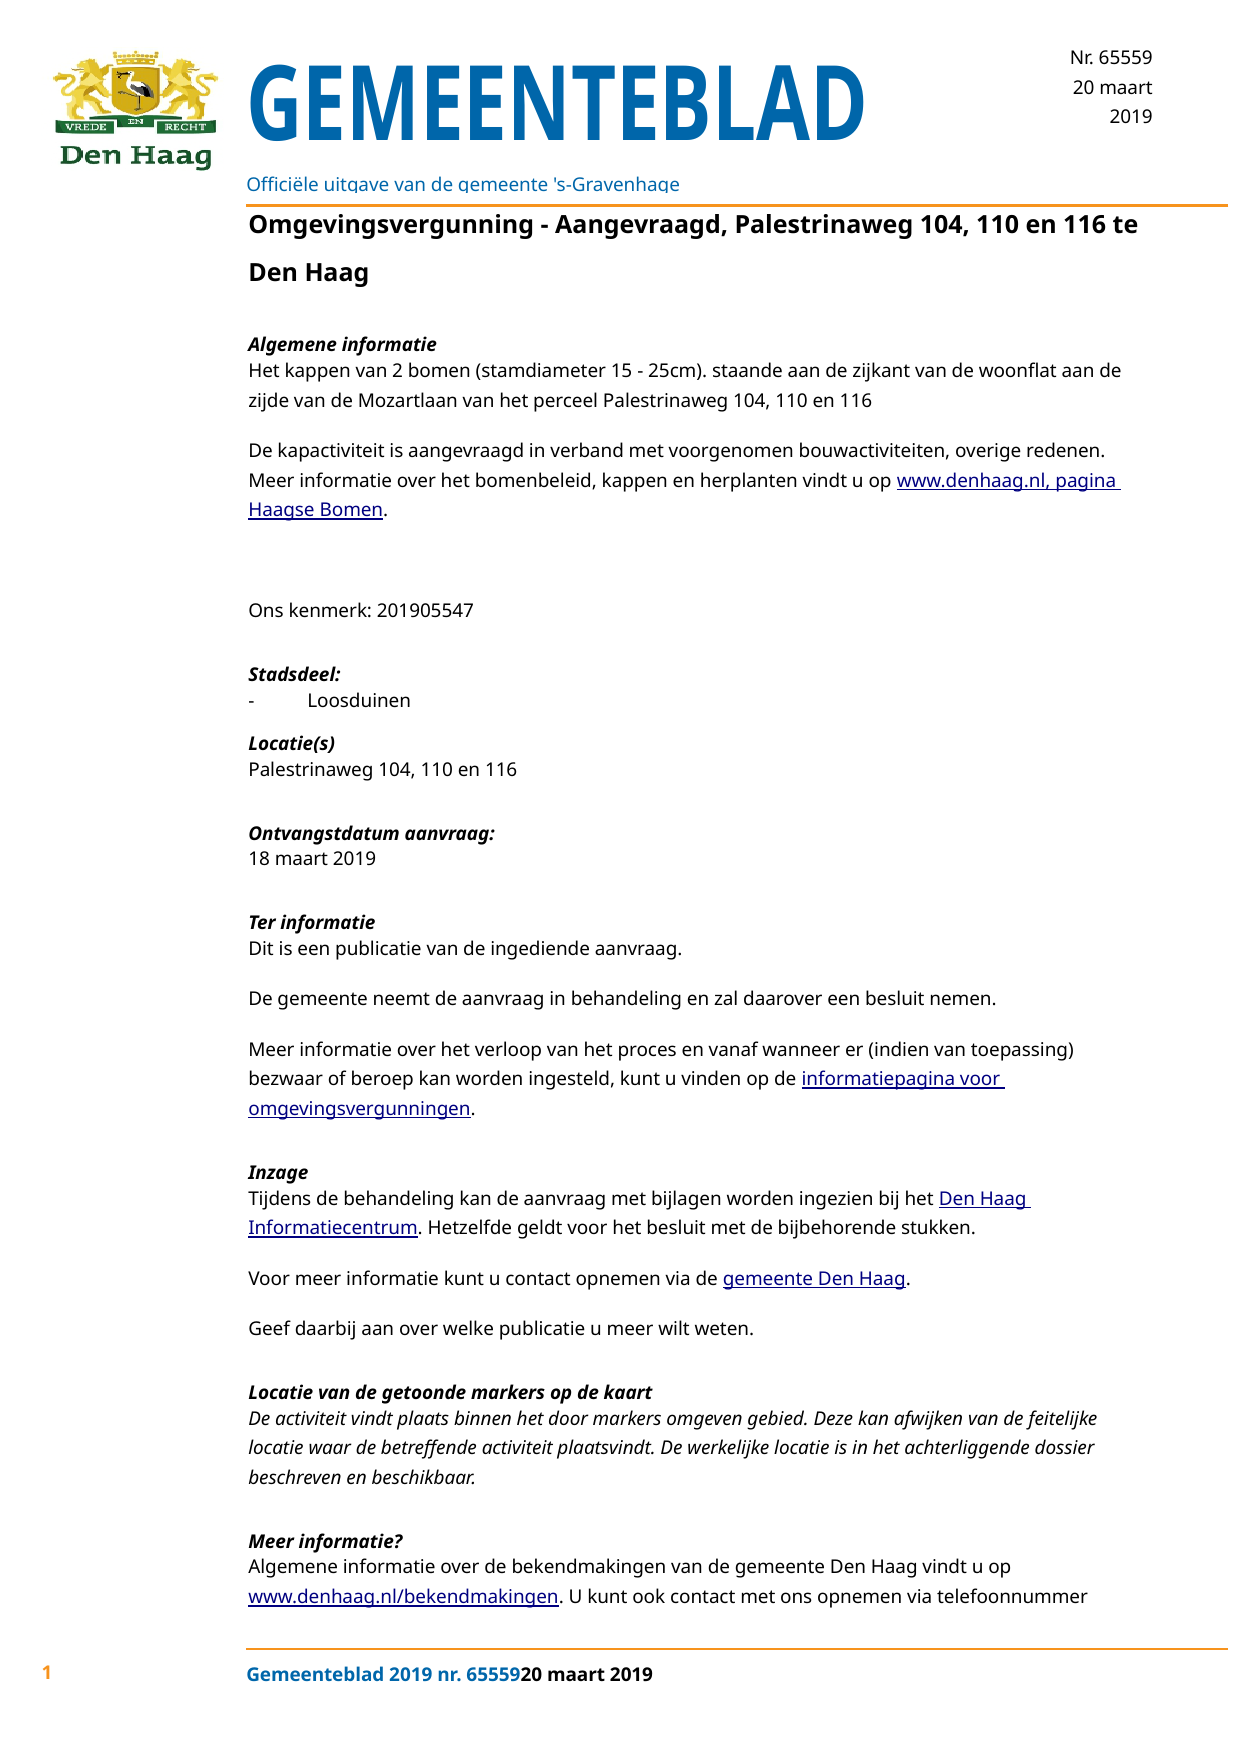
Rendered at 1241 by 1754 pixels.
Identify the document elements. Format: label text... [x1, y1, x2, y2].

text Algemene informatie [248, 331, 1152, 357]
text Stadsdeel: [248, 661, 1152, 687]
text Voor meer informatie kunt u contact opnemen via de gemeente Den Haag. [248, 1265, 1152, 1291]
text Ontvangstdatum aanvraag: [248, 820, 1152, 845]
text Palestrinaweg 104, 110 en 116 [248, 756, 1152, 781]
text Locatie(s) [248, 730, 1152, 756]
text Dit is een publicatie van de ingediende aanvraag. [248, 935, 1152, 961]
text De activiteit vindt plaats binnen het door markers omgeven gebied. Deze kan afwijken van de feitelijke locatie waar de betreffende activiteit plaatsvindt. De werkelijke locatie is in het achterliggende dossier beschreven en beschikbaar. [248, 1405, 1152, 1490]
text Ter informatie [248, 909, 1152, 935]
text Meer informatie over het verloop van het proces en vanaf wanneer er (indien van toepassing) bezwaar of beroep kan worden ingesteld, kunt u vinden op de informatiepagina voor omgevingsvergunningen. [248, 1036, 1152, 1121]
text De gemeente neemt de aanvraag in behandeling en zal daarover een besluit nemen. [248, 986, 1152, 1011]
text Geef daarbij aan over welke publicatie u meer wilt weten. [248, 1315, 1152, 1341]
text De kapactiviteit is aangevraagd in verband met voorgenomen bouwactiviteiten, overige redenen. Meer informatie over het bomenbeleid, kappen en herplanten vindt u op www.denhaag.nl, pagina Haagse Bomen. [248, 437, 1152, 522]
picture [41, 47, 231, 172]
text 18 maart 2019 [248, 845, 1152, 871]
text Tijdens de behandeling kan de aanvraag met bijlagen worden ingezien bij het Den Haag Informatiecentrum. Hetzelfde geldt voor het besluit met de bijbehorende stukken. [248, 1185, 1152, 1240]
text Locatie van de getoonde markers op de kaart [248, 1379, 1152, 1405]
text Het kappen van 2 bomen (stamdiameter 15 - 25cm). staande aan de zijkant van de woonflat aan de zijde van de Mozartlaan van het perceel Palestrinaweg 104, 110 en 116 [248, 357, 1152, 412]
list Loosduinen [248, 687, 1152, 713]
text Meer informatie? [248, 1528, 1152, 1554]
text Algemene informatie over de bekendmakingen van de gemeente Den Haag vindt u op www.denhaag.nl/bekendmakingen. U kunt ook contact met ons opnemen via telefoonnummer [248, 1554, 1152, 1609]
text Inzage [248, 1159, 1152, 1185]
text Ons kenmerk: 201905547 [248, 597, 1152, 623]
text Omgevingsvergunning - Aangevraagd, Palestrinaweg 104, 110 en 116 te Den Haag [248, 207, 1152, 288]
